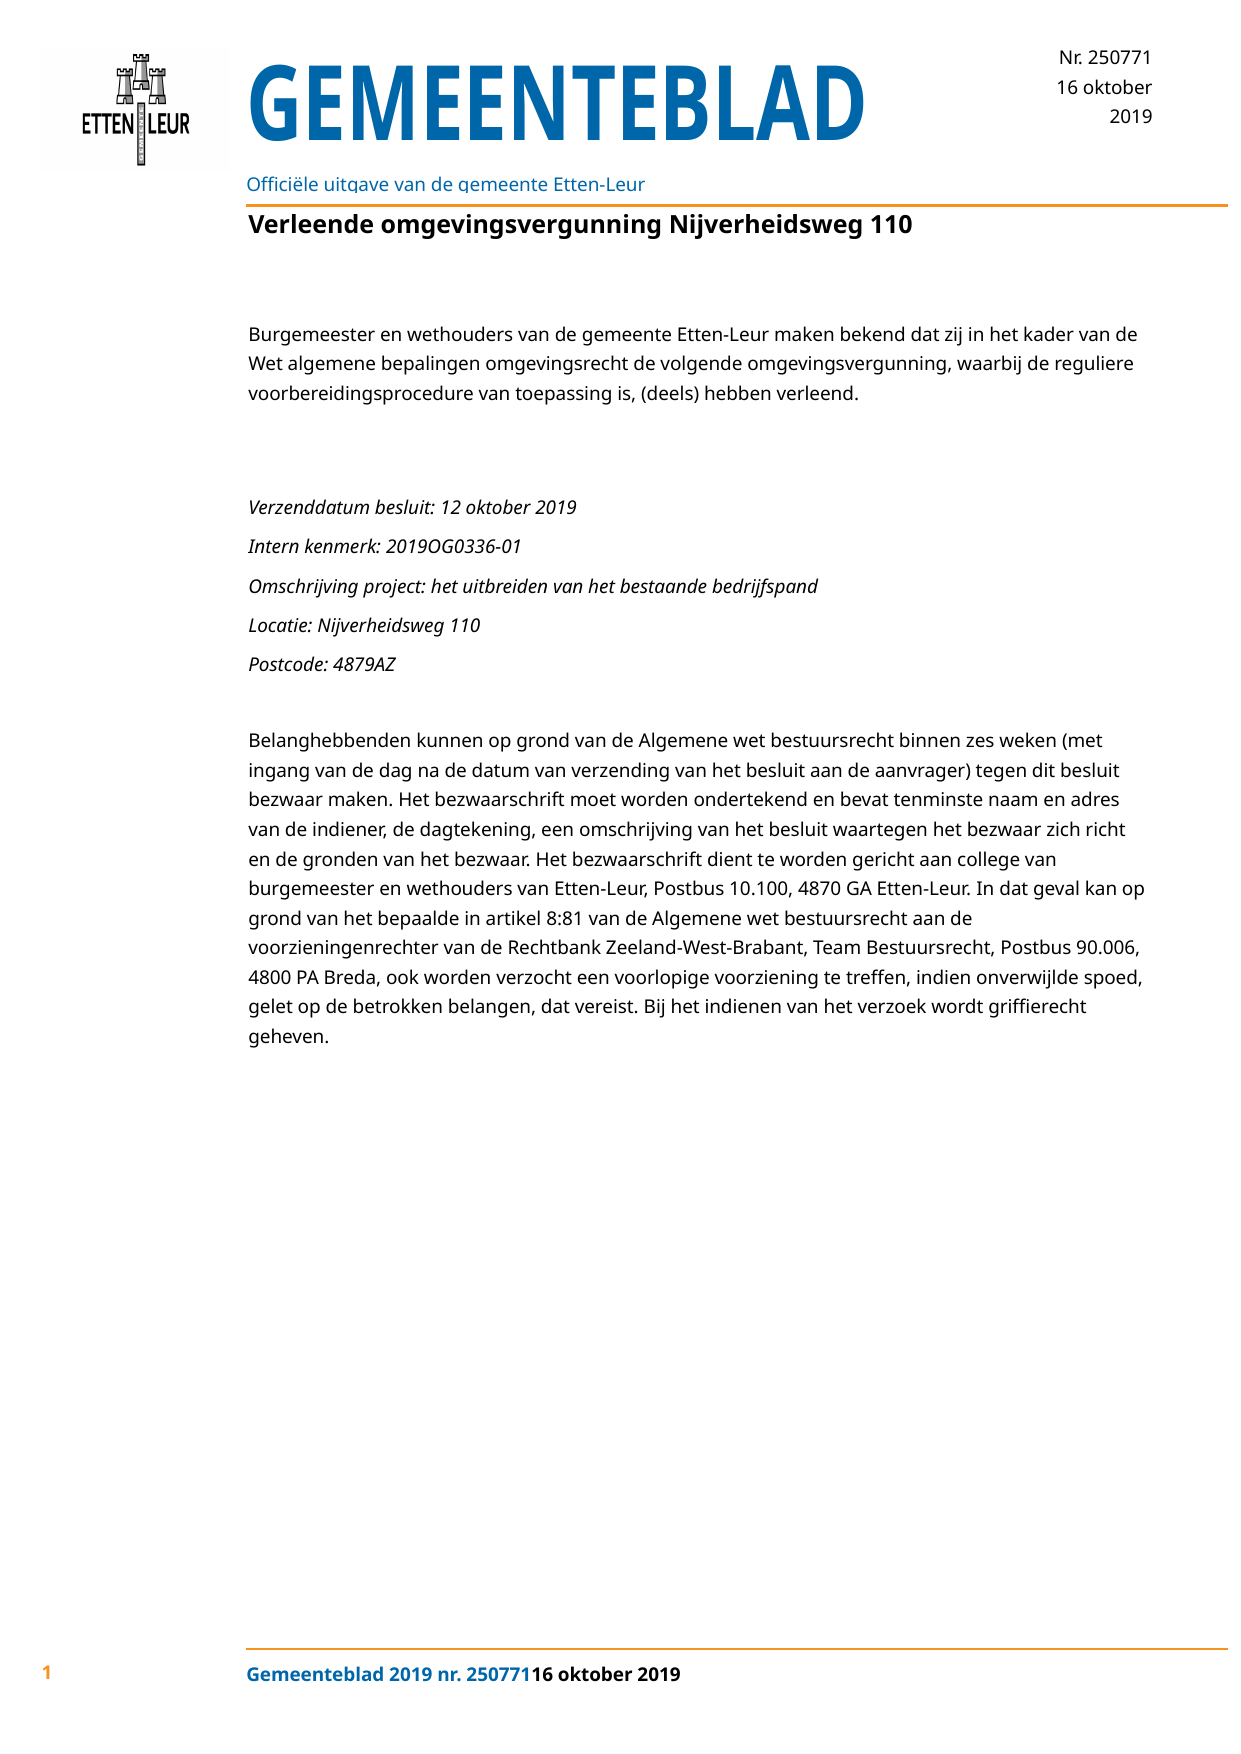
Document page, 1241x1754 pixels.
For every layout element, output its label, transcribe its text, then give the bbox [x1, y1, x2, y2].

text Burgemeester en wethouders van de gemeente Etten-Leur maken bekend dat zij in het kader van de Wet algemene bepalingen omgevingsrecht de volgende omgevingsvergunning, waarbij de reguliere voorbereidingsprocedure van toepassing is, (deels) hebben verleend. [248, 321, 1152, 406]
text Omschrijving project: het uitbreiden van het bestaande bedrijfspand [248, 573, 1152, 598]
text Locatie: Nijverheidsweg 110 [248, 612, 1152, 638]
text Intern kenmerk: 2019OG0336-01 [248, 533, 1152, 559]
text Belanghebbenden kunnen op grond van de Algemene wet bestuursrecht binnen zes weken (met ingang van de dag na de datum van verzending van het besluit aan de aanvrager) tegen dit besluit bezwaar maken. Het bezwaarschrift moet worden ondertekend en bevat tenminste naam en adres van de indiener, de dagtekening, een omschrijving van het besluit waartegen het bezwaar zich richt en de gronden van het bezwaar. Het bezwaarschrift dient te worden gericht aan college van burgemeester en wethouders van Etten-Leur, Postbus 10.100, 4870 GA Etten-Leur. In dat geval kan op grond van het bepaalde in artikel 8:81 van de Algemene wet bestuursrecht aan de voorzieningenrechter van de Rechtbank Zeeland-West-Brabant, Team Bestuursrecht, Postbus 90.006, 4800 PA Breda, ook worden verzocht een voorlopige voorziening te treffen, indien onverwijlde spoed, gelet op de betrokken belangen, dat vereist. Bij het indienen van het verzoek wordt griffierecht geheven. [248, 727, 1152, 1049]
picture [41, 47, 231, 172]
text Postcode: 4879AZ [248, 651, 1152, 677]
text Verzenddatum besluit: 12 oktober 2019 [248, 494, 1152, 520]
text Verleende omgevingsvergunning Nijverheidsweg 110 [248, 207, 1152, 241]
